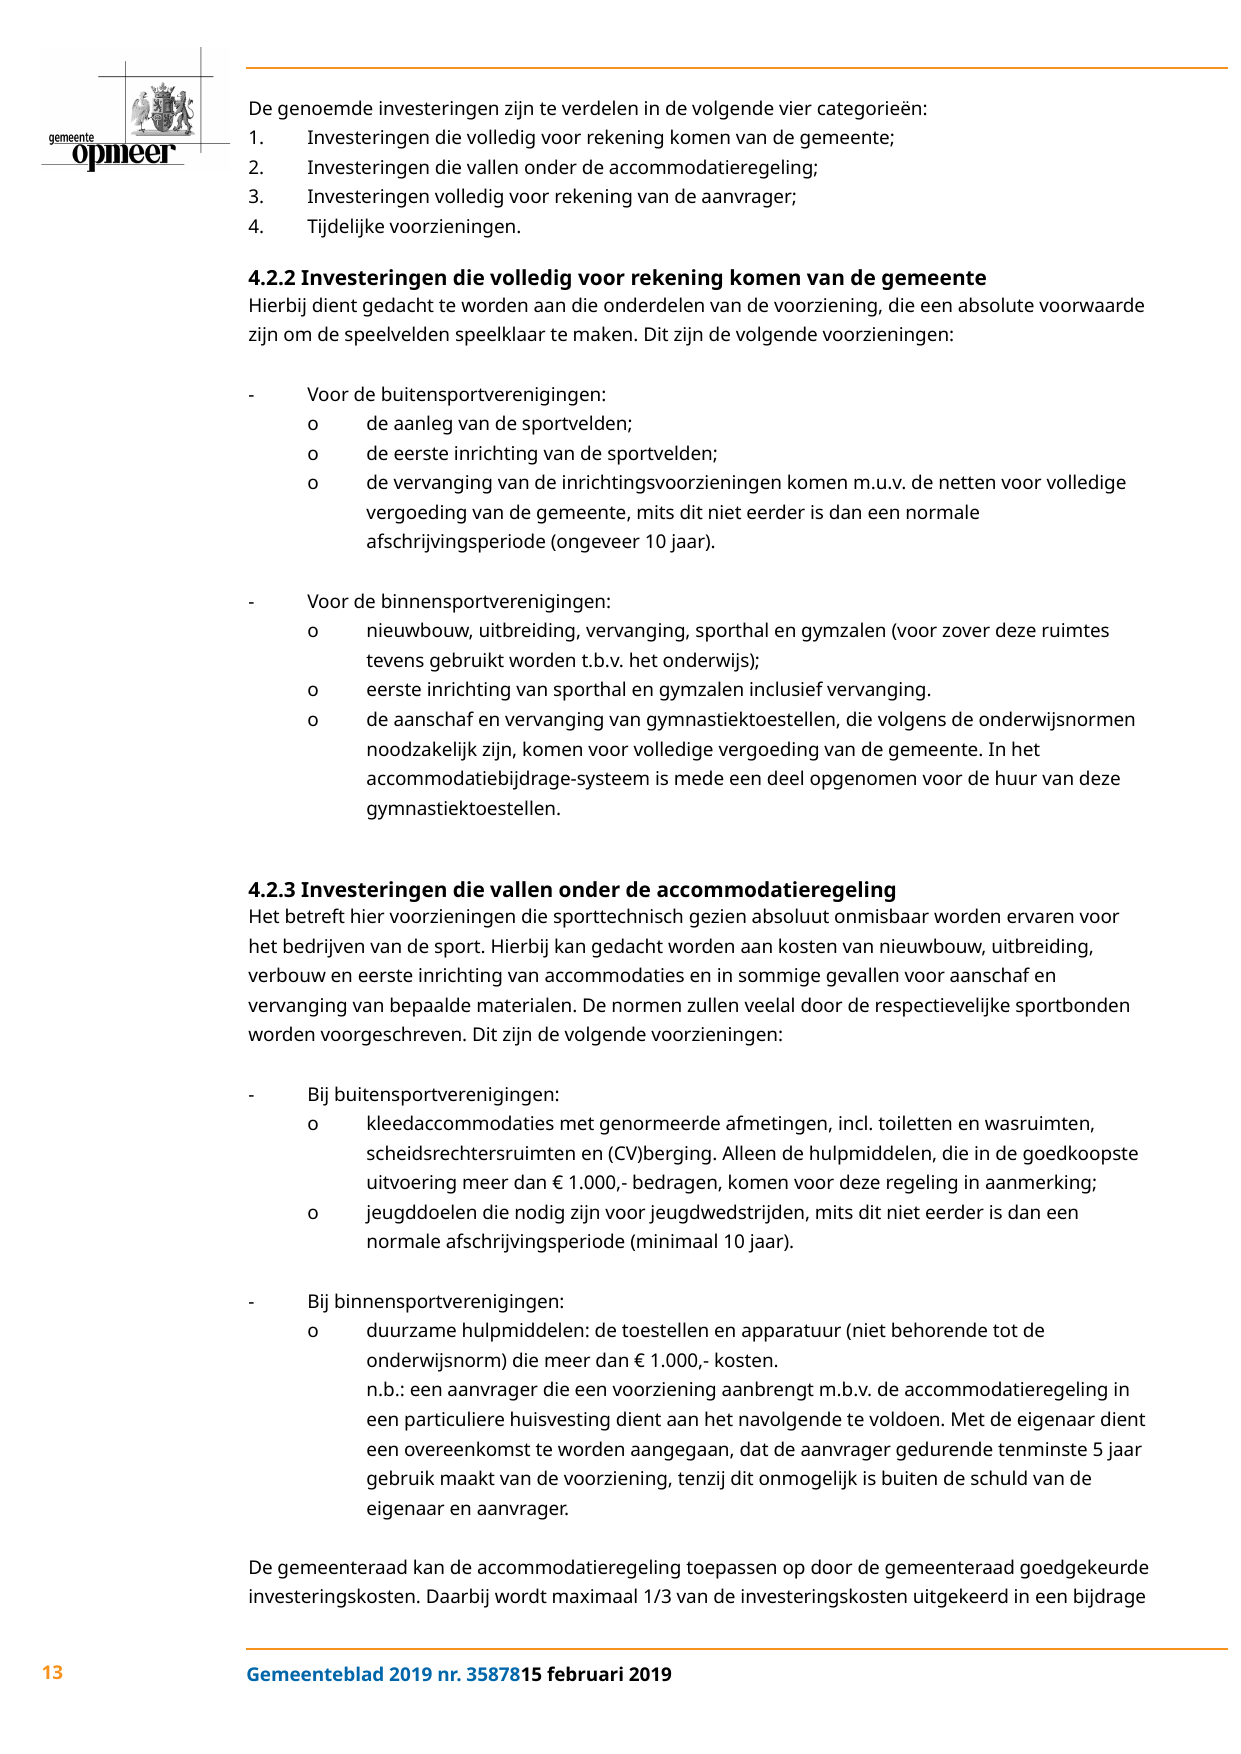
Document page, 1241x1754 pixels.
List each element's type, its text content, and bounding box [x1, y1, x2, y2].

list Investeringen die vallen onder de accommodatieregeling; [248, 154, 1152, 180]
text 4.2.2 Investeringen die volledig voor rekening komen van de gemeente [248, 263, 1152, 292]
list eerste inrichting van sporthal en gymzalen inclusief vervanging. [307, 677, 1152, 702]
list Voor de buitensportverenigingen: [248, 381, 1152, 406]
list n.b.: een aanvrager die een voorziening aanbrengt m.b.v. de accommodatieregeling in een particuliere huisvesting dient aan het navolgende te voldoen. Met de eigenaar dient een overeenkomst te worden aangegaan, dat de aanvrager gedurende tenminste 5 jaar gebruik maakt van de voorziening, tenzij dit onmogelijk is buiten de schuld van de eigenaar en aanvrager. [307, 1377, 1152, 1521]
list Investeringen volledig voor rekening van de aanvrager; [248, 183, 1152, 209]
list nieuwbouw, uitbreiding, vervanging, sporthal en gymzalen (voor zover deze ruimtes tevens gebruikt worden t.b.v. het onderwijs); [307, 617, 1152, 673]
list de aanleg van de sportvelden; [307, 410, 1152, 436]
list de vervanging van de inrichtingsvoorzieningen komen m.u.v. de netten voor volledige vergoeding van de gemeente, mits dit niet eerder is dan een normale afschrijvingsperiode (ongeveer 10 jaar). [307, 469, 1152, 554]
text De genoemde investeringen zijn te verdelen in de volgende vier categorieën: [248, 95, 1152, 121]
text Hierbij dient gedacht te worden aan die onderdelen van de voorziening, die een absolute voorwaarde zijn om de speelvelden speelklaar te maken. Dit zijn de volgende voorzieningen: [248, 292, 1152, 347]
text Het betreft hier voorzieningen die sporttechnisch gezien absoluut onmisbaar worden ervaren voor het bedrijven van de sport. Hierbij kan gedacht worden aan kosten van nieuwbouw, uitbreiding, verbouw en eerste inrichting van accommodaties en in sommige gevallen voor aanschaf en vervanging van bepaalde materialen. De normen zullen veelal door de respectievelijke sportbonden worden voorgeschreven. Dit zijn de volgende voorzieningen: [248, 903, 1152, 1047]
list de eerste inrichting van de sportvelden; [307, 440, 1152, 466]
list Bij buitensportverenigingen: [248, 1081, 1152, 1107]
text De gemeenteraad kan de accommodatieregeling toepassen op door de gemeenteraad goedgekeurde investeringskosten. Daarbij wordt maximaal 1/3 van de investeringskosten uitgekeerd in een bijdrage [248, 1554, 1152, 1609]
picture [41, 47, 231, 172]
text 4.2.3 Investeringen die vallen onder de accommodatieregeling [248, 875, 1152, 903]
list Investeringen die volledig voor rekening komen van de gemeente; [248, 124, 1152, 150]
list Voor de binnensportverenigingen: [248, 588, 1152, 613]
list Tijdelijke voorzieningen. [248, 213, 1152, 239]
list de aanschaf en vervanging van gymnastiektoestellen, die volgens de onderwijsnormen noodzakelijk zijn, komen voor volledige vergoeding van de gemeente. In het accommodatiebijdrage-systeem is mede een deel opgenomen voor de huur van deze gymnastiektoestellen. [307, 706, 1152, 821]
list duurzame hulpmiddelen: de toestellen en apparatuur (niet behorende tot de onderwijsnorm) die meer dan € 1.000,- kosten. [307, 1317, 1152, 1373]
list Bij binnensportverenigingen: [248, 1288, 1152, 1314]
list kleedaccommodaties met genormeerde afmetingen, incl. toiletten en wasruimten, scheidsrechtersruimten en (CV)berging. Alleen de hulpmiddelen, die in de goedkoopste uitvoering meer dan € 1.000,- bedragen, komen voor deze regeling in aanmerking; [307, 1110, 1152, 1195]
list jeugddoelen die nodig zijn voor jeugdwedstrijden, mits dit niet eerder is dan een normale afschrijvingsperiode (minimaal 10 jaar). [307, 1199, 1152, 1254]
